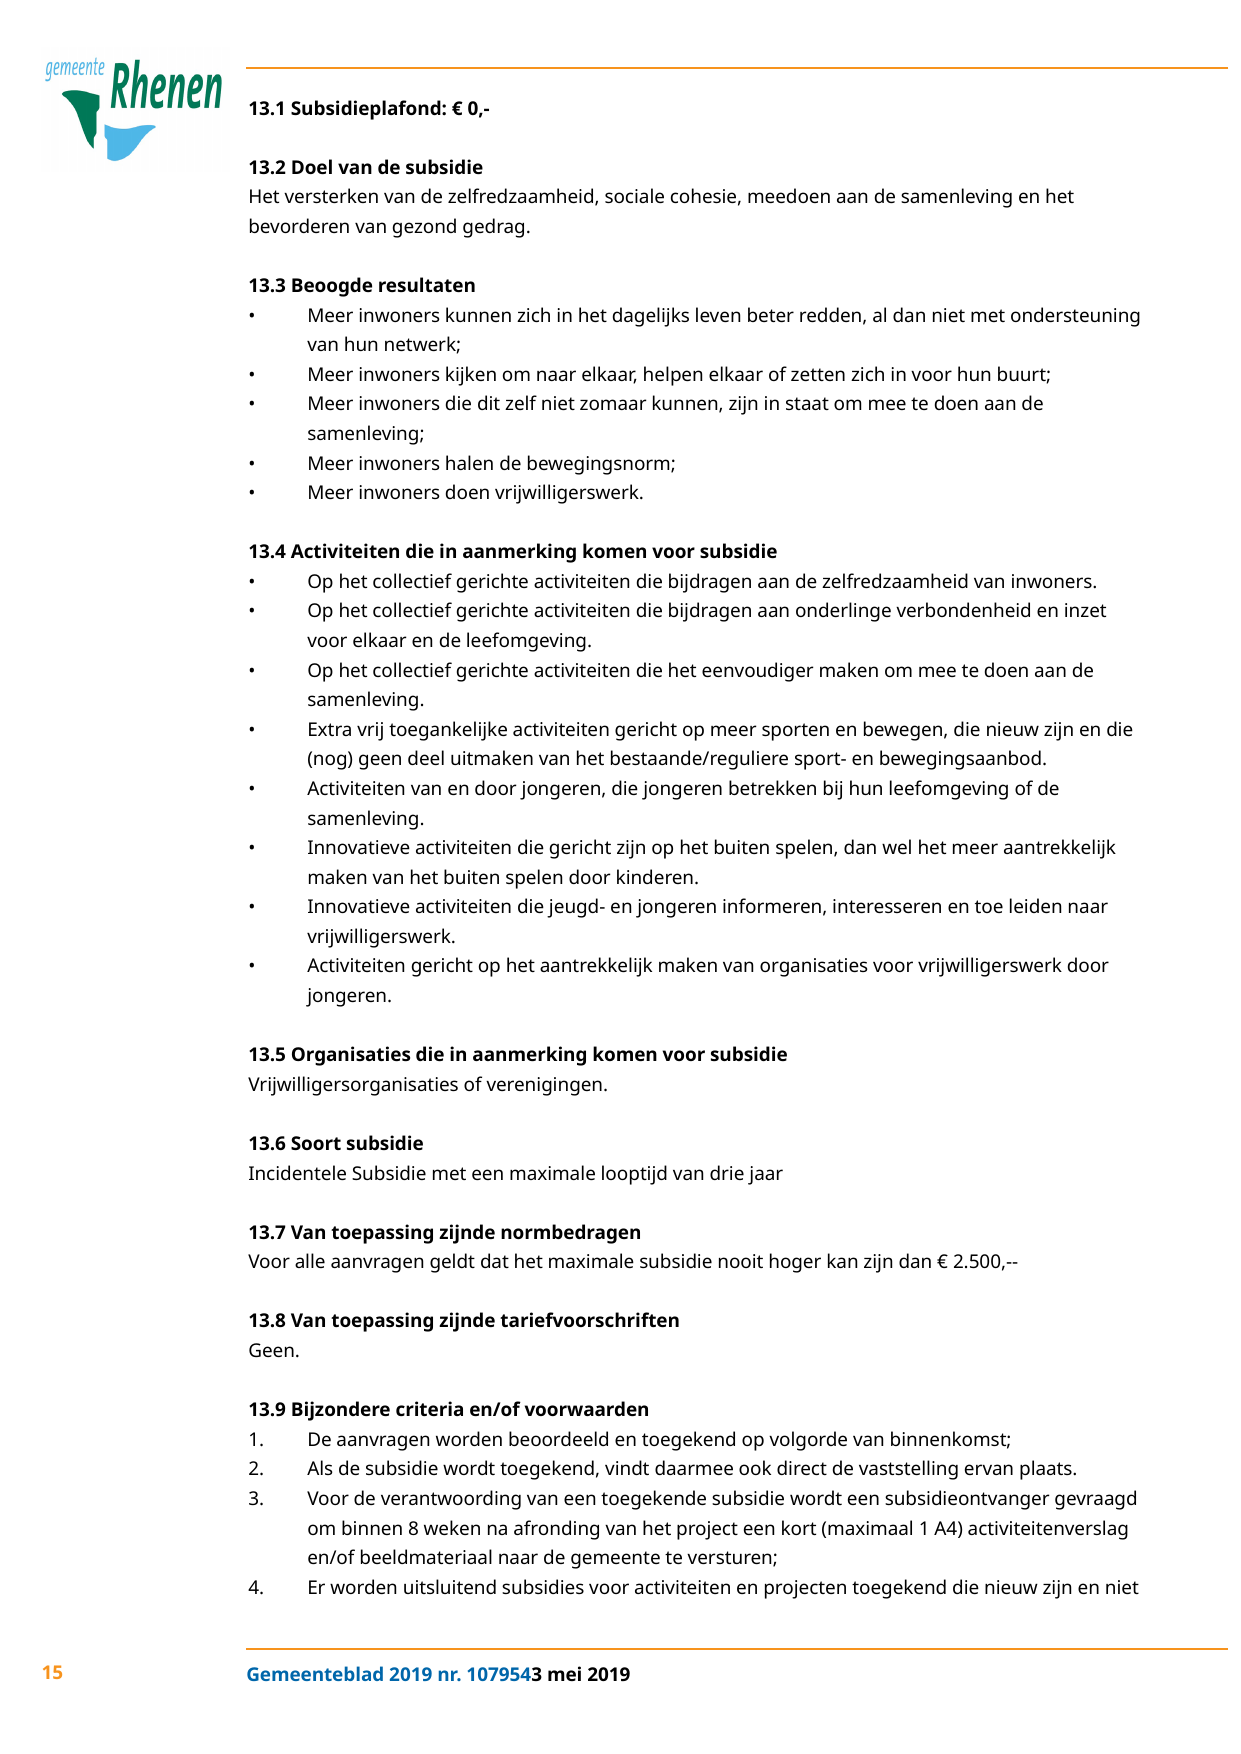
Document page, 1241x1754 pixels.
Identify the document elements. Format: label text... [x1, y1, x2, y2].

list De aanvragen worden beoordeeld en toegekend op volgorde van binnenkomst; [248, 1426, 1152, 1452]
picture [41, 47, 231, 172]
list Voor de verantwoording van een toegekende subsidie wordt een subsidieontvanger gevraagd om binnen 8 weken na afronding van het project een kort (maximaal 1 A4) activiteitenverslag en/of beeldmateriaal naar de gemeente te versturen; [248, 1485, 1152, 1570]
text 13.4 Activiteiten die in aanmerking komen voor subsidie [248, 538, 1152, 564]
list Meer inwoners halen de bewegingsnorm; [248, 450, 1152, 476]
text Voor alle aanvragen geldt dat het maximale subsidie nooit hoger kan zijn dan € 2.500,-- [248, 1248, 1152, 1274]
list Innovatieve activiteiten die jeugd- en jongeren informeren, interesseren en toe leiden naar vrijwilligerswerk. [248, 893, 1152, 949]
list Meer inwoners die dit zelf niet zomaar kunnen, zijn in staat om mee te doen aan de samenleving; [248, 391, 1152, 446]
list Als de subsidie wordt toegekend, vindt daarmee ook direct de vaststelling ervan plaats. [248, 1456, 1152, 1481]
list Activiteiten gericht op het aantrekkelijk maken van organisaties voor vrijwilligerswerk door jongeren. [248, 953, 1152, 1008]
list Op het collectief gerichte activiteiten die het eenvoudiger maken om mee te doen aan de samenleving. [248, 657, 1152, 712]
list Extra vrij toegankelijke activiteiten gericht op meer sporten en bewegen, die nieuw zijn en die (nog) geen deel uitmaken van het bestaande/reguliere sport- en bewegingsaanbod. [248, 716, 1152, 771]
list Meer inwoners kijken om naar elkaar, helpen elkaar of zetten zich in voor hun buurt; [248, 361, 1152, 387]
text Vrijwilligersorganisaties of verenigingen. [248, 1071, 1152, 1097]
list Er worden uitsluitend subsidies voor activiteiten en projecten toegekend die nieuw zijn en niet [248, 1574, 1152, 1600]
text Geen. [248, 1337, 1152, 1363]
text 13.7 Van toepassing zijnde normbedragen [248, 1219, 1152, 1245]
list Op het collectief gerichte activiteiten die bijdragen aan onderlinge verbondenheid en inzet voor elkaar en de leefomgeving. [248, 598, 1152, 653]
list Activiteiten van en door jongeren, die jongeren betrekken bij hun leefomgeving of de samenleving. [248, 775, 1152, 831]
list Innovatieve activiteiten die gericht zijn op het buiten spelen, dan wel het meer aantrekkelijk maken van het buiten spelen door kinderen. [248, 834, 1152, 890]
text 13.3 Beoogde resultaten [248, 272, 1152, 298]
text 13.5 Organisaties die in aanmerking komen voor subsidie [248, 1041, 1152, 1067]
list Meer inwoners kunnen zich in het dagelijks leven beter redden, al dan niet met ondersteuning van hun netwerk; [248, 302, 1152, 357]
list Op het collectief gerichte activiteiten die bijdragen aan de zelfredzaamheid van inwoners. [248, 568, 1152, 594]
list Meer inwoners doen vrijwilligerswerk. [248, 479, 1152, 505]
text 13.9 Bijzondere criteria en/of voorwaarden [248, 1396, 1152, 1422]
text 13.2 Doel van de subsidie [248, 154, 1152, 180]
text Incidentele Subsidie met een maximale looptijd van drie jaar [248, 1160, 1152, 1186]
text 13.6 Soort subsidie [248, 1130, 1152, 1156]
text 13.1 Subsidieplafond: € 0,- [248, 95, 1152, 121]
text 13.8 Van toepassing zijnde tariefvoorschriften [248, 1308, 1152, 1333]
text Het versterken van de zelfredzaamheid, sociale cohesie, meedoen aan de samenleving en het bevorderen van gezond gedrag. [248, 183, 1152, 239]
